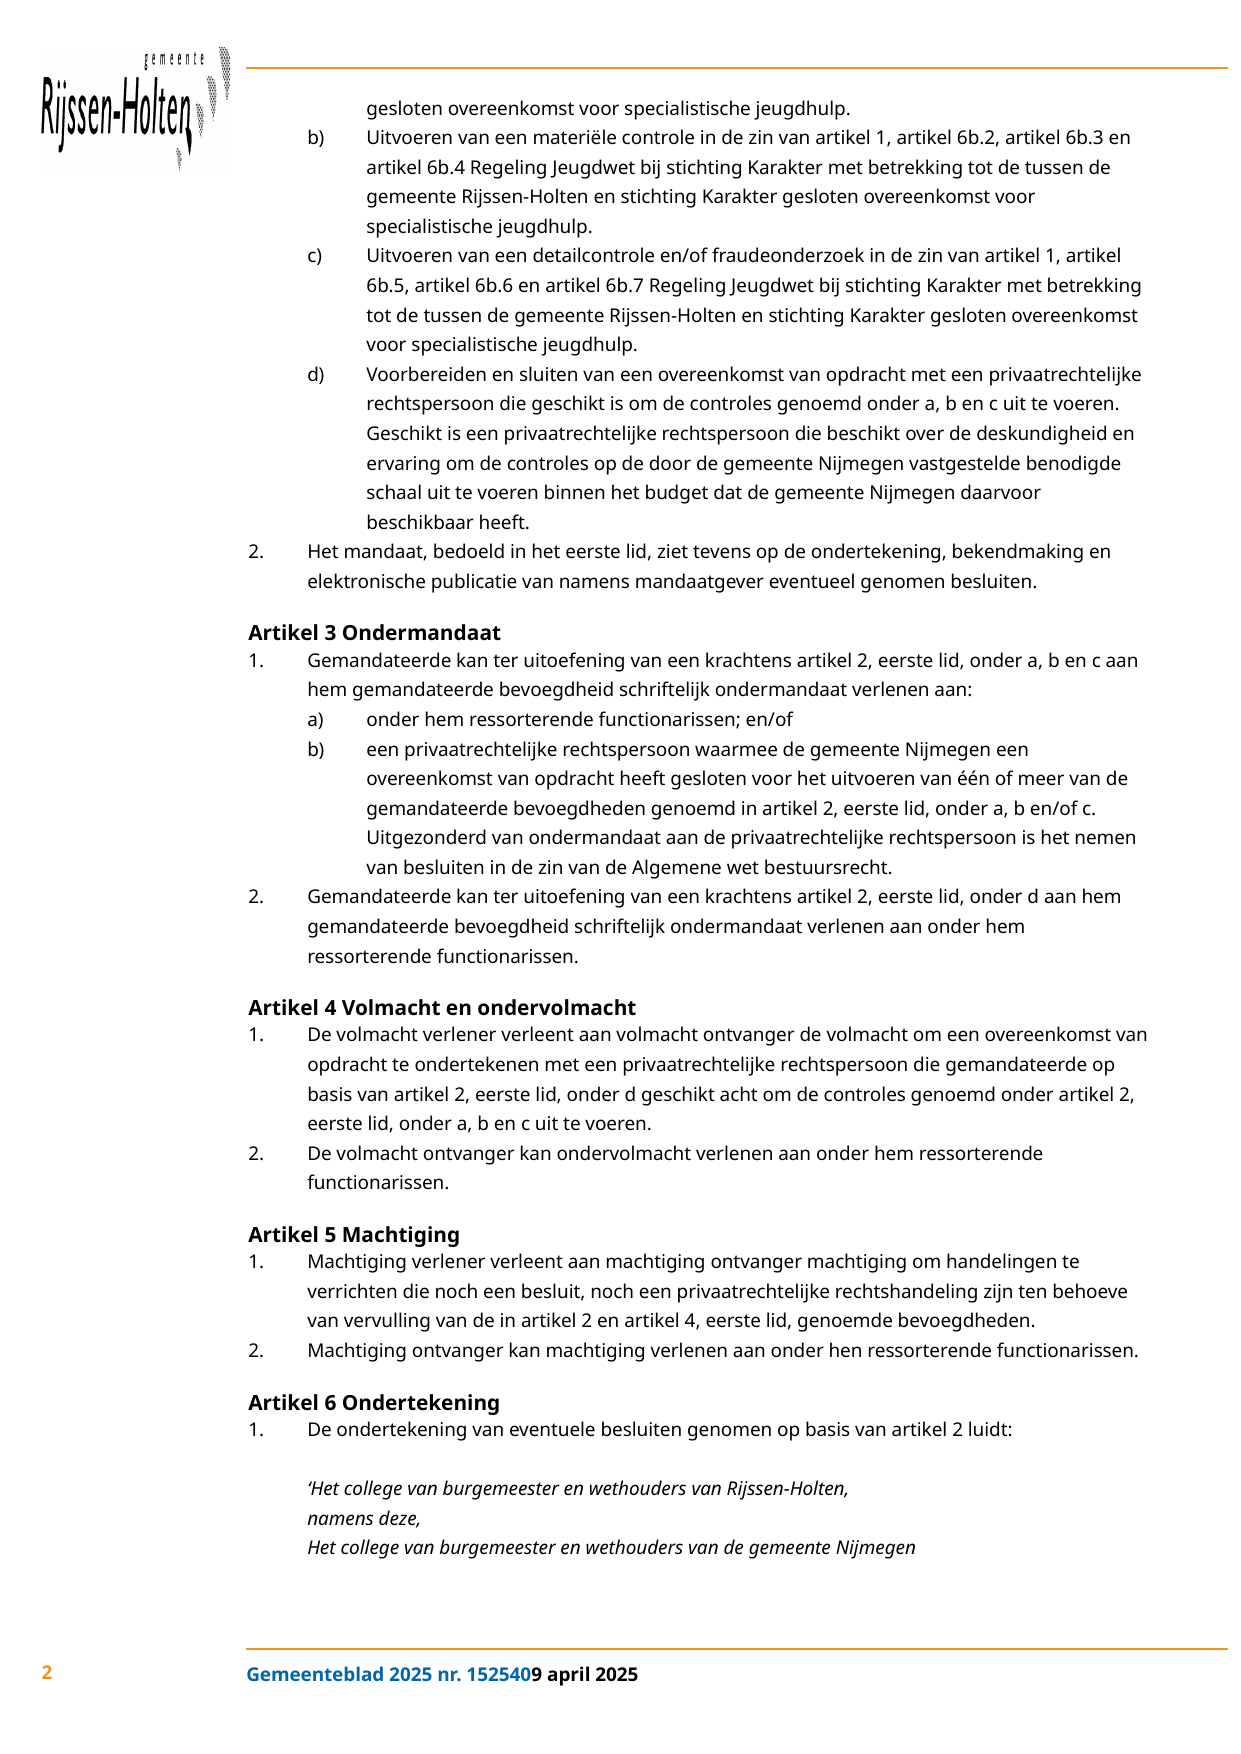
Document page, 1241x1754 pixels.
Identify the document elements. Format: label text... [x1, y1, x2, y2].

list Het college van burgemeester en wethouders van de gemeente Nijmegen [248, 1534, 1152, 1560]
picture [41, 47, 231, 172]
text Artikel 6 Ondertekening [248, 1388, 1152, 1416]
list Machtiging ontvanger kan machtiging verlenen aan onder hen ressorterende functionarissen. [248, 1337, 1152, 1363]
list Uitvoeren van een materiële controle in de zin van artikel 1, artikel 6b.2, artikel 6b.3 en artikel 6b.4 Regeling Jeugdwet bij stichting Karakter met betrekking tot de tussen de gemeente Rijssen-Holten en stichting Karakter gesloten overeenkomst voor specialistische jeugdhulp. [307, 124, 1152, 239]
list Machtiging verlener verleent aan machtiging ontvanger machtiging om handelingen te verrichten die noch een besluit, noch een privaatrechtelijke rechtshandeling zijn ten behoeve van vervulling van de in artikel 2 en artikel 4, eerste lid, genoemde bevoegdheden. [248, 1248, 1152, 1333]
list Gemandateerde kan ter uitoefening van een krachtens artikel 2, eerste lid, onder a, b en c aan hem gemandateerde bevoegdheid schriftelijk ondermandaat verlenen aan: [248, 647, 1152, 702]
list onder hem ressorterende functionarissen; en/of [307, 706, 1152, 732]
list Gemandateerde kan ter uitoefening van een krachtens artikel 2, eerste lid, onder d aan hem gemandateerde bevoegdheid schriftelijk ondermandaat verlenen aan onder hem ressorterende functionarissen. [248, 884, 1152, 968]
list De volmacht verlener verleent aan volmacht ontvanger de volmacht om een overeenkomst van opdracht te ondertekenen met een privaatrechtelijke rechtspersoon die gemandateerde op basis van artikel 2, eerste lid, onder d geschikt acht om de controles genoemd onder artikel 2, eerste lid, onder a, b en c uit te voeren. [248, 1022, 1152, 1136]
list Het mandaat, bedoeld in het eerste lid, ziet tevens op de ondertekening, bekendmaking en elektronische publicatie van namens mandaatgever eventueel genomen besluiten. [248, 538, 1152, 594]
text Artikel 5 Machtiging [248, 1220, 1152, 1248]
list ‘Het college van burgemeester en wethouders van Rijssen-Holten, [248, 1475, 1152, 1501]
list Uitvoeren van een detailcontrole en/of fraudeonderzoek in de zin van artikel 1, artikel 6b.5, artikel 6b.6 en artikel 6b.7 Regeling Jeugdwet bij stichting Karakter met betrekking tot de tussen de gemeente Rijssen-Holten en stichting Karakter gesloten overeenkomst voor specialistische jeugdhulp. [307, 243, 1152, 357]
list een privaatrechtelijke rechtspersoon waarmee de gemeente Nijmegen een overeenkomst van opdracht heeft gesloten voor het uitvoeren van één of meer van de gemandateerde bevoegdheden genoemd in artikel 2, eerste lid, onder a, b en/of c. Uitgezonderd van ondermandaat aan de privaatrechtelijke rechtspersoon is het nemen van besluiten in de zin van de Algemene wet bestuursrecht. [307, 736, 1152, 880]
list gesloten overeenkomst voor specialistische jeugdhulp. [307, 95, 1152, 121]
text Artikel 4 Volmacht en ondervolmacht [248, 993, 1152, 1022]
list De ondertekening van eventuele besluiten genomen op basis van artikel 2 luidt: [248, 1416, 1152, 1442]
list De volmacht ontvanger kan ondervolmacht verlenen aan onder hem ressorterende functionarissen. [248, 1140, 1152, 1195]
text Artikel 3 Ondermandaat [248, 618, 1152, 647]
list namens deze, [248, 1505, 1152, 1531]
list Voorbereiden en sluiten van een overeenkomst van opdracht met een privaatrechtelijke rechtspersoon die geschikt is om de controles genoemd onder a, b en c uit te voeren. Geschikt is een privaatrechtelijke rechtspersoon die beschikt over de deskundigheid en ervaring om de controles op de door de gemeente Nijmegen vastgestelde benodigde schaal uit te voeren binnen het budget dat de gemeente Nijmegen daarvoor beschikbaar heeft. [307, 361, 1152, 535]
